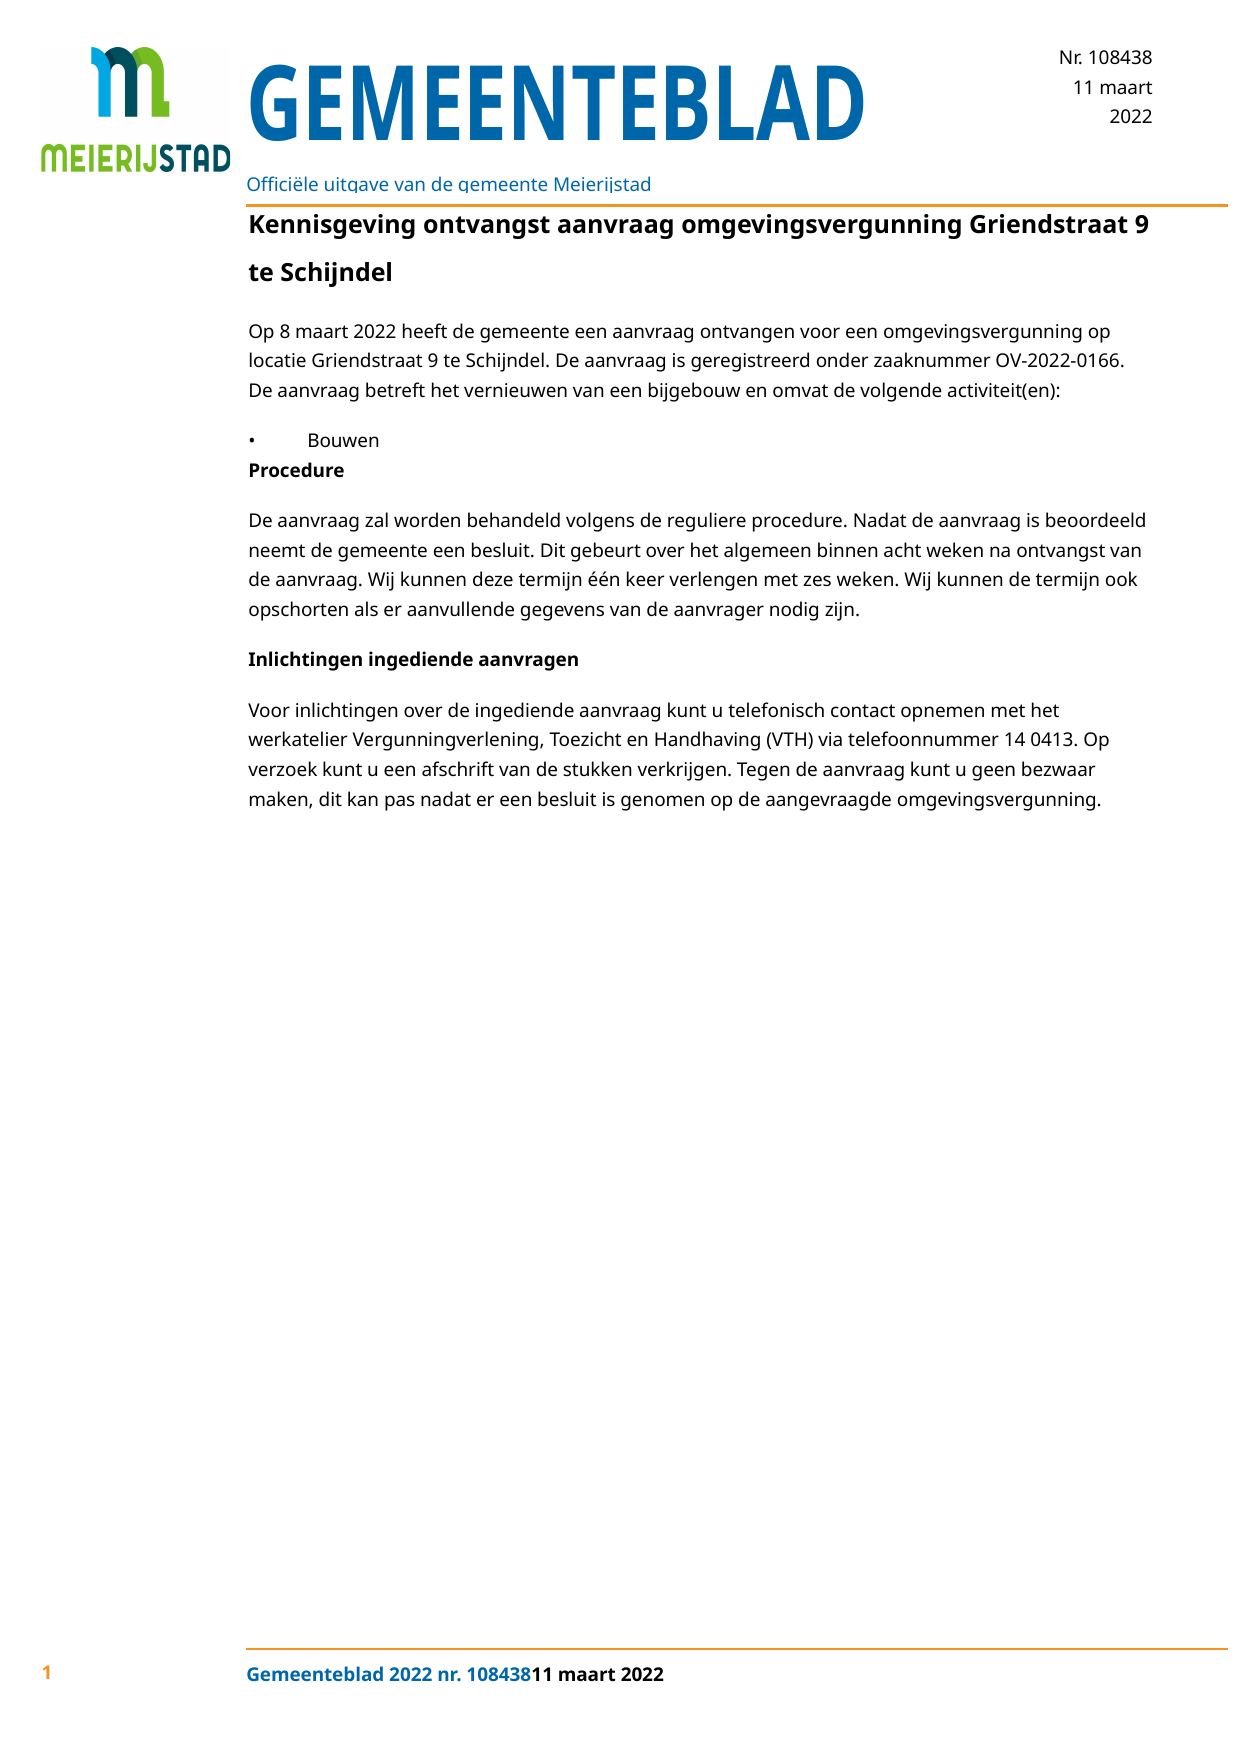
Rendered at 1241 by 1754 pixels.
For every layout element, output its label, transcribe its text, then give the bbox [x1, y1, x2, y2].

text Op 8 maart 2022 heeft de gemeente een aanvraag ontvangen voor een omgevingsvergunning op locatie Griendstraat 9 te Schijndel. De aanvraag is geregistreerd onder zaaknummer OV-2022-0166. De aanvraag betreft het vernieuwen van een bijgebouw en omvat de volgende activiteit(en): [248, 318, 1152, 403]
list Bouwen [248, 427, 1152, 453]
text Kennisgeving ontvangst aanvraag omgevingsvergunning Griendstraat 9 te Schijndel [248, 207, 1152, 288]
picture [41, 47, 231, 172]
text Procedure [248, 457, 1152, 483]
text Voor inlichtingen over de ingediende aanvraag kunt u telefonisch contact opnemen met het werkatelier Vergunningverlening, Toezicht en Handhaving (VTH) via telefoonnummer 14 0413. Op verzoek kunt u een afschrift van de stukken verkrijgen. Tegen de aanvraag kunt u geen bezwaar maken, dit kan pas nadat er een besluit is genomen op de aangevraagde omgevingsvergunning. [248, 697, 1152, 812]
text Inlichtingen ingediende aanvragen [248, 647, 1152, 672]
text De aanvraag zal worden behandeld volgens de reguliere procedure. Nadat de aanvraag is beoordeeld neemt de gemeente een besluit. Dit gebeurt over het algemeen binnen acht weken na ontvangst van de aanvraag. Wij kunnen deze termijn één keer verlengen met zes weken. Wij kunnen de termijn ook opschorten als er aanvullende gegevens van de aanvrager nodig zijn. [248, 507, 1152, 622]
